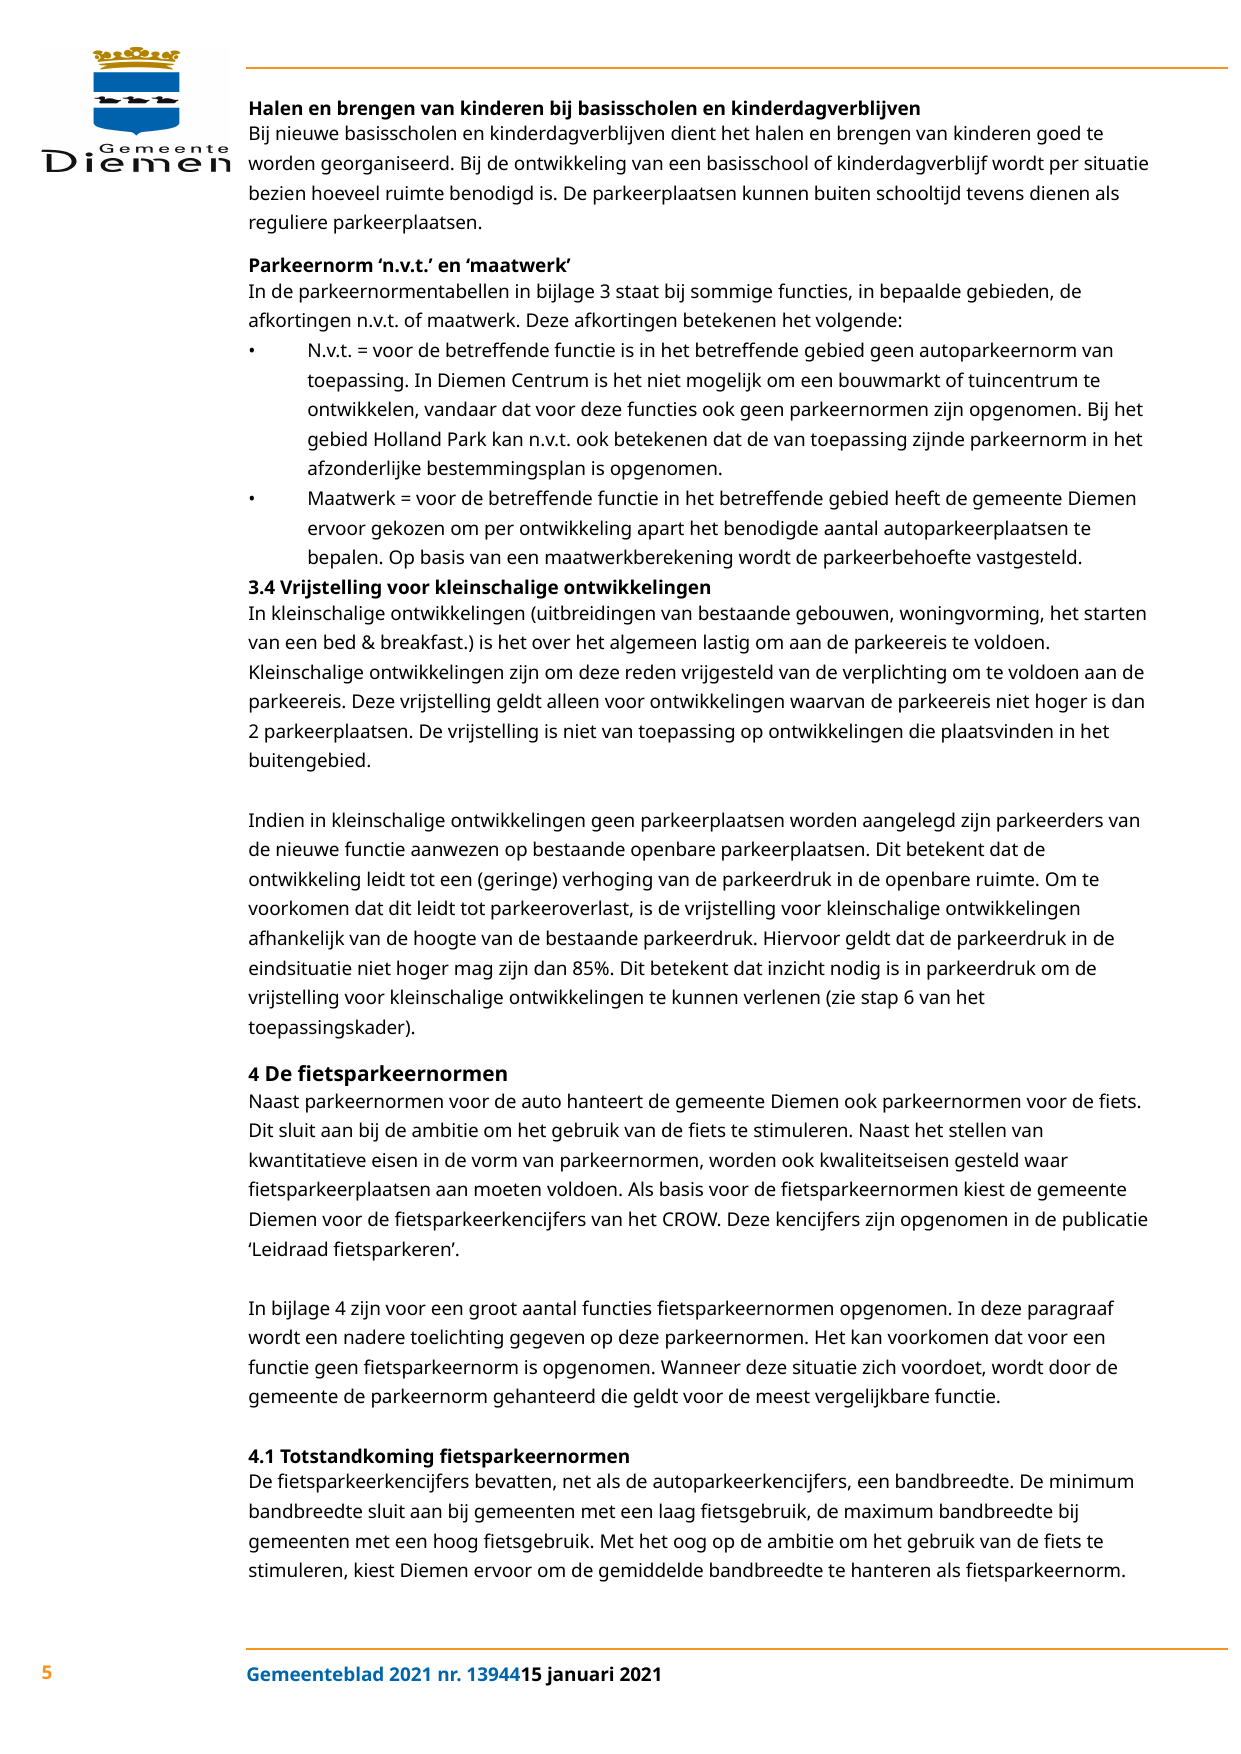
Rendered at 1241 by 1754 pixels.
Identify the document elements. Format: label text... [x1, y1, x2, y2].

text Bij nieuwe basisscholen en kinderdagverblijven dient het halen en brengen van kinderen goed te worden georganiseerd. Bij de ontwikkeling van een basisschool of kinderdagverblijf wordt per situatie bezien hoeveel ruimte benodigd is. De parkeerplaatsen kunnen buiten schooltijd tevens dienen als reguliere parkeerplaatsen. [248, 121, 1152, 235]
text Parkeernorm ‘n.v.t.’ en ‘maatwerk’ [248, 252, 1152, 278]
text In kleinschalige ontwikkelingen (uitbreidingen van bestaande gebouwen, woningvorming, het starten van een bed & breakfast.) is het over het algemeen lastig om aan de parkeereis te voldoen. Kleinschalige ontwikkelingen zijn om deze reden vrijgesteld van de verplichting om te voldoen aan de parkeereis. Deze vrijstelling geldt alleen voor ontwikkelingen waarvan de parkeereis niet hoger is dan 2 parkeerplaatsen. De vrijstelling is niet van toepassing op ontwikkelingen die plaatsvinden in het buitengebied. [248, 600, 1152, 773]
text Indien in kleinschalige ontwikkelingen geen parkeerplaatsen worden aangelegd zijn parkeerders van de nieuwe functie aanwezen op bestaande openbare parkeerplaatsen. Dit betekent dat de ontwikkeling leidt tot een (geringe) verhoging van de parkeerdruk in de openbare ruimte. Om te voorkomen dat dit leidt tot parkeeroverlast, is de vrijstelling voor kleinschalige ontwikkelingen afhankelijk van de hoogte van de bestaande parkeerdruk. Hiervoor geldt dat de parkeerdruk in de eindsituatie niet hoger mag zijn dan 85%. Dit betekent dat inzicht nodig is in parkeerdruk om de vrijstelling voor kleinschalige ontwikkelingen te kunnen verlenen (zie stap 6 van het toepassingskader). [248, 807, 1152, 1039]
text In bijlage 4 zijn voor een groot aantal functies fietsparkeernormen opgenomen. In deze paragraaf wordt een nadere toelichting gegeven op deze parkeernormen. Het kan voorkomen dat voor een functie geen fietsparkeernorm is opgenomen. Wanneer deze situatie zich voordoet, wordt door de gemeente de parkeernorm gehanteerd die geldt voor de meest vergelijkbare functie. [248, 1295, 1152, 1409]
list N.v.t. = voor de betreffende functie is in het betreffende gebied geen autoparkeernorm van toepassing. In Diemen Centrum is het niet mogelijk om een bouwmarkt of tuincentrum te ontwikkelen, vandaar dat voor deze functies ook geen parkeernormen zijn opgenomen. Bij het gebied Holland Park kan n.v.t. ook betekenen dat de van toepassing zijnde parkeernorm in het afzonderlijke bestemmingsplan is opgenomen. [248, 337, 1152, 481]
text In de parkeernormentabellen in bijlage 3 staat bij sommige functies, in bepaalde gebieden, de afkortingen n.v.t. of maatwerk. Deze afkortingen betekenen het volgende: [248, 278, 1152, 333]
picture [41, 47, 231, 172]
text Naast parkeernormen voor de auto hanteert de gemeente Diemen ook parkeernormen voor de fiets. Dit sluit aan bij de ambitie om het gebruik van de fiets te stimuleren. Naast het stellen van kwantitatieve eisen in de vorm van parkeernormen, worden ook kwaliteitseisen gesteld waar fietsparkeerplaatsen aan moeten voldoen. Als basis voor de fietsparkeernormen kiest de gemeente Diemen voor de fietsparkeerkencijfers van het CROW. Deze kencijfers zijn opgenomen in de publicatie ‘Leidraad fietsparkeren’. [248, 1088, 1152, 1262]
text 3.4 Vrijstelling voor kleinschalige ontwikkelingen [248, 574, 1152, 600]
text 4.1 Totstandkoming fietsparkeernormen [248, 1443, 1152, 1469]
list Maatwerk = voor de betreffende functie in het betreffende gebied heeft de gemeente Diemen ervoor gekozen om per ontwikkeling apart het benodigde aantal autoparkeerplaatsen te bepalen. Op basis van een maatwerkberekening wordt de parkeerbehoefte vastgesteld. [248, 485, 1152, 570]
text De fietsparkeerkencijfers bevatten, net als de autoparkeerkencijfers, een bandbreedte. De minimum bandbreedte sluit aan bij gemeenten met een laag fietsgebruik, de maximum bandbreedte bij gemeenten met een hoog fietsgebruik. Met het oog op de ambitie om het gebruik van de fiets te stimuleren, kiest Diemen ervoor om de gemiddelde bandbreedte te hanteren als fietsparkeernorm. [248, 1469, 1152, 1583]
text 4 De fietsparkeernormen [248, 1059, 1152, 1088]
text Halen en brengen van kinderen bij basisscholen en kinderdagverblijven [248, 95, 1152, 121]
